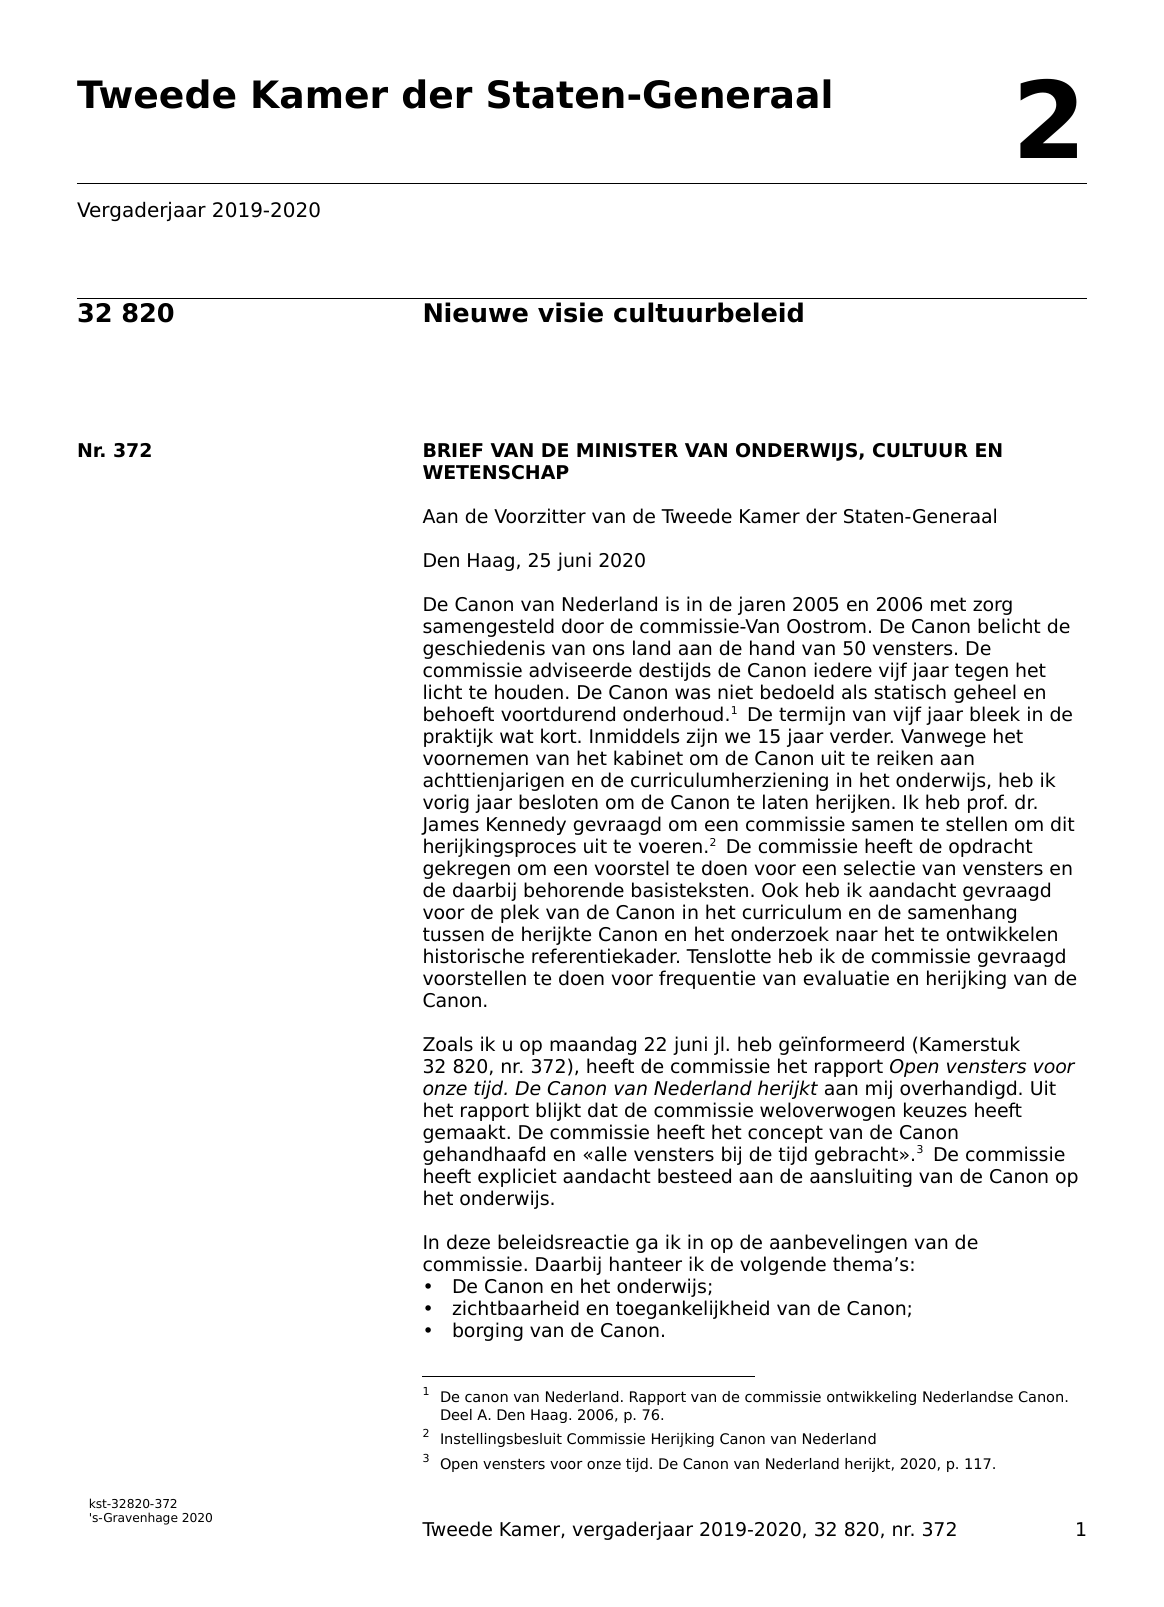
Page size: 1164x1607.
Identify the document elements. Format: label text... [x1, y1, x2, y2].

table_header 2 [886, 59, 1087, 183]
text Instellingsbesluit Commissie Herijking Canon van Nederland [422, 1427, 1087, 1449]
text De Canon van Nederland is in de jaren 2005 en 2006 met zorg samengesteld door de commissie-Van Oostrom. De Canon belicht de geschiedenis van ons land aan de hand van 50 vensters. De commissie adviseerde destijds de Canon iedere vijf jaar tegen het licht te houden. De Canon was niet bedoeld als statisch geheel en behoeft voortdurend onderhoud. De termijn van vijf jaar bleek in de praktijk wat kort. Inmiddels zijn we 15 jaar verder. Vanwege het voornemen van het kabinet om de Canon uit te reiken aan achttienjarigen en de curriculumherziening in het onderwijs, heb ik vorig jaar besloten om de Canon te laten herijken. Ik heb prof. dr. James Kennedy gevraagd om een commissie samen te stellen om dit herijkingsproces uit te voeren. De commissie heeft de opdracht gekregen om een voorstel te doen voor een selectie van vensters en de daarbij behorende basisteksten. Ook heb ik aandacht gevraagd voor de plek van de Canon in het curriculum en de samenhang tussen de herijkte Canon en het onderzoek naar het te ontwikkelen historische referentiekader. Tenslotte heb ik de commissie gevraagd voorstellen te doen voor frequentie van evaluatie en herijking van de Canon. [422, 594, 1087, 1012]
text • zichtbaarheid en toegankelijkheid van de Canon; [422, 1298, 1087, 1320]
subtitle Nr. 372 BRIEF VAN DE MINISTER VAN ONDERWIJS, CULTUUR EN WETENSCHAP [77, 440, 1087, 484]
text Aan de Voorzitter van de Tweede Kamer der Staten-Generaal [422, 506, 1087, 528]
text • borging van de Canon. [422, 1320, 1087, 1342]
table_header Tweede Kamer der Staten-Generaal [77, 59, 886, 183]
text In deze beleidsreactie ga ik in op de aanbevelingen van de commissie. Daarbij hanteer ik de volgende thema’s: [422, 1232, 1087, 1276]
text De canon van Nederland. Rapport van de commissie ontwikkeling Nederlandse Canon. Deel A. Den Haag. 2006, p. 76. [422, 1385, 1087, 1424]
text • De Canon en het onderwijs; [422, 1276, 1087, 1298]
table_cell Vergaderjaar 2019-2020 [77, 184, 1087, 298]
text Open vensters voor onze tijd. De Canon van Nederland herijkt, 2020, p. 117. [422, 1452, 1087, 1474]
text 's-Gravenhage 2020 [88, 1511, 323, 1525]
subtitle 32 820 Nieuwe visie cultuurbeleid [77, 299, 1087, 329]
text Den Haag, 25 juni 2020 [422, 550, 1087, 572]
text kst-32820-372 [88, 1497, 323, 1511]
text Zoals ik u op maandag 22 juni jl. heb geïnformeerd (Kamerstuk 32 820, nr. 372), heeft de commissie het rapport Open vensters voor onze tijd. De Canon van Nederland herijkt aan mij overhandigd. Uit het rapport blijkt dat de commissie weloverwogen keuzes heeft gemaakt. De commissie heeft het concept van de Canon gehandhaafd en «alle vensters bij de tijd gebracht». De commissie heeft expliciet aandacht besteed aan de aansluiting van de Canon op het onderwijs. [422, 1034, 1087, 1210]
